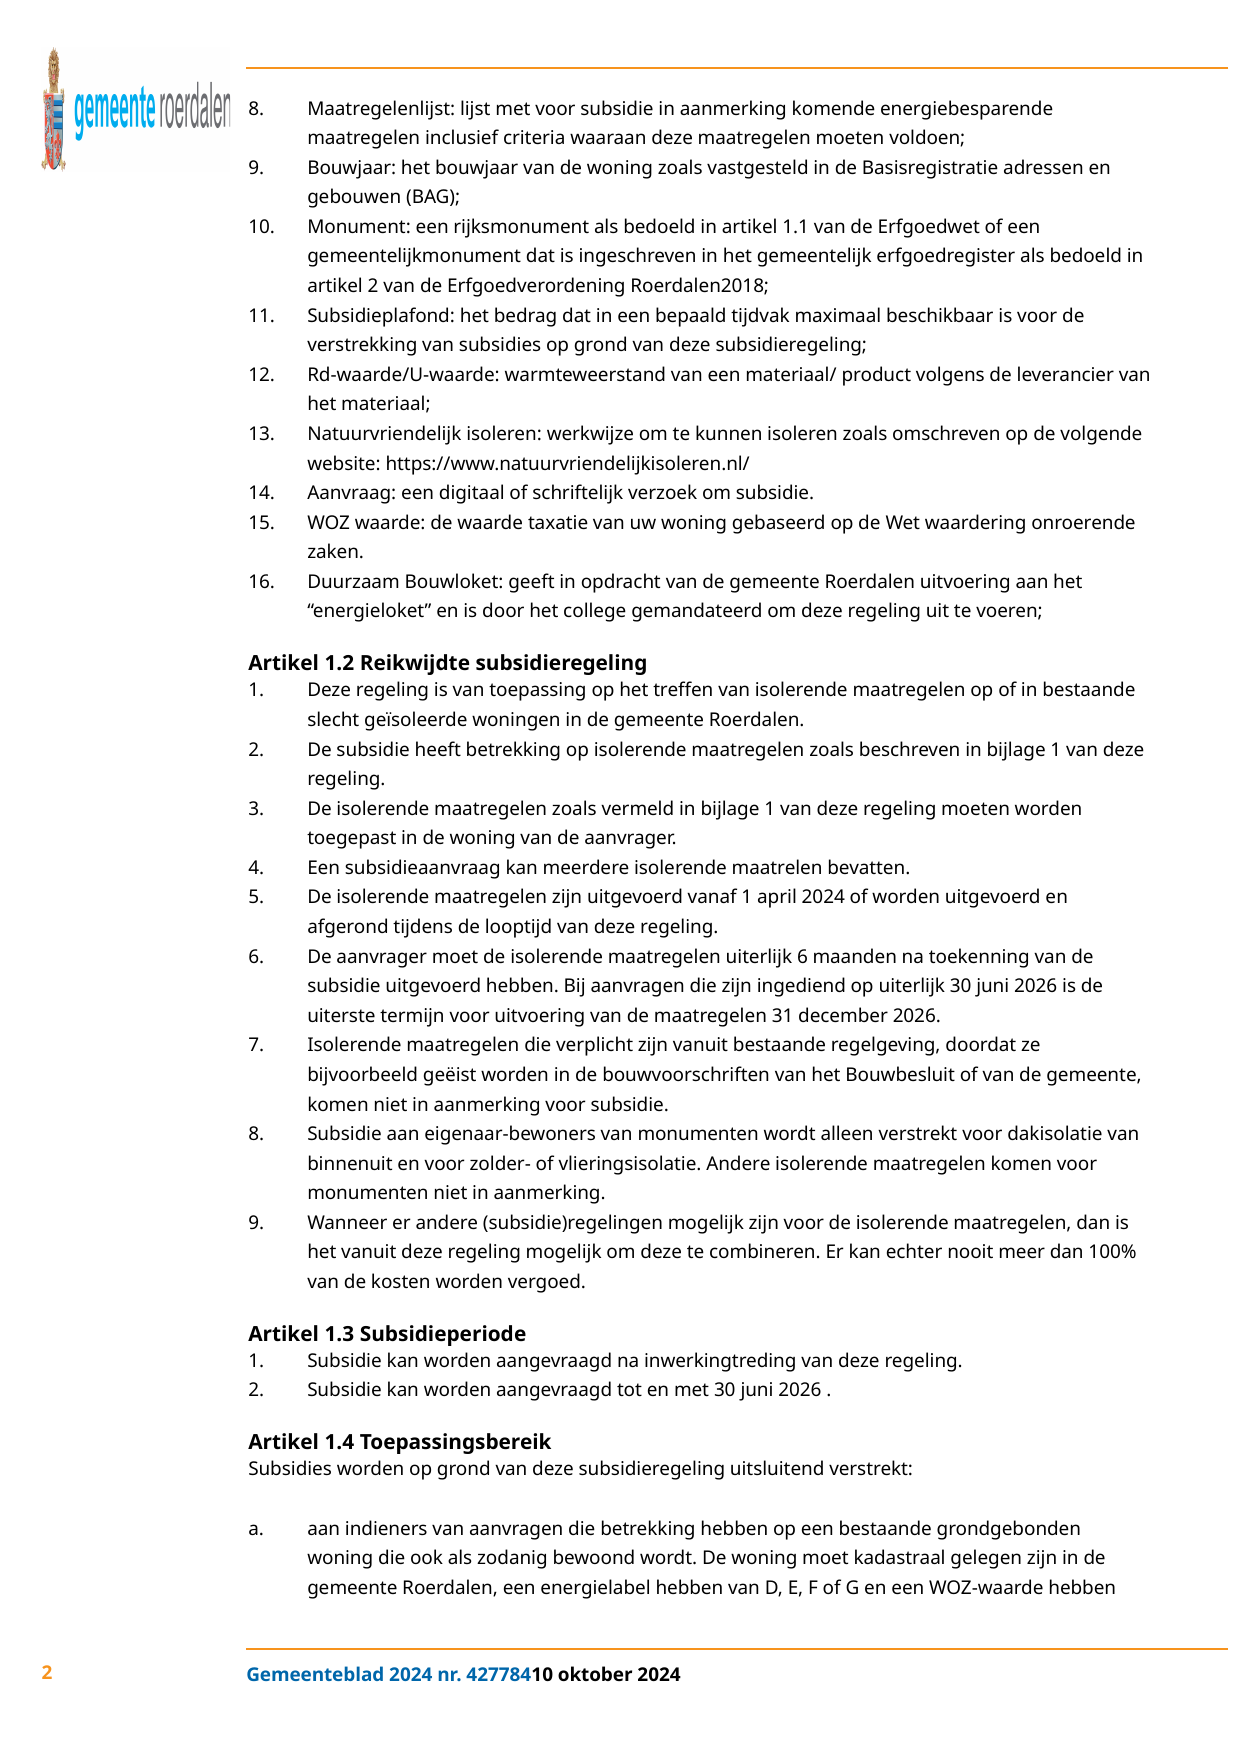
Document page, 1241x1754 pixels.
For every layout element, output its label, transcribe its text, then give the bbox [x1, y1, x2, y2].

list Rd-waarde/U-waarde: warmteweerstand van een materiaal/ product volgens de leverancier van het materiaal; [248, 361, 1152, 416]
text Artikel 1.3 Subsidieperiode [248, 1319, 1152, 1347]
list Natuurvriendelijk isoleren: werkwijze om te kunnen isoleren zoals omschreven op de volgende website: https://www.natuurvriendelijkisoleren.nl/ [248, 420, 1152, 476]
list Bouwjaar: het bouwjaar van de woning zoals vastgesteld in de Basisregistratie adressen en gebouwen (BAG); [248, 154, 1152, 209]
list Duurzaam Bouwloket: geeft in opdracht van de gemeente Roerdalen uitvoering aan het “energieloket” en is door het college gemandateerd om deze regeling uit te voeren; [248, 568, 1152, 623]
list Aanvraag: een digitaal of schriftelijk verzoek om subsidie. [248, 479, 1152, 505]
list De isolerende maatregelen zoals vermeld in bijlage 1 van deze regeling moeten worden toegepast in de woning van de aanvrager. [248, 795, 1152, 850]
list WOZ waarde: de waarde taxatie van uw woning gebaseerd op de Wet waardering onroerende zaken. [248, 509, 1152, 564]
text Artikel 1.2 Reikwijdte subsidieregeling [248, 648, 1152, 677]
picture [41, 47, 231, 172]
list Maatregelenlijst: lijst met voor subsidie in aanmerking komende energiebesparende maatregelen inclusief criteria waaraan deze maatregelen moeten voldoen; [248, 95, 1152, 150]
list Subsidie kan worden aangevraagd na inwerkingtreding van deze regeling. [248, 1347, 1152, 1373]
list Wanneer er andere (subsidie)regelingen mogelijk zijn voor de isolerende maatregelen, dan is het vanuit deze regeling mogelijk om deze te combineren. Er kan echter nooit meer dan 100% van de kosten worden vergoed. [248, 1209, 1152, 1294]
text Subsidies worden op grond van deze subsidieregeling uitsluitend verstrekt: [248, 1456, 1152, 1481]
list Subsidie kan worden aangevraagd tot en met 30 juni 2026 . [248, 1377, 1152, 1402]
list De subsidie heeft betrekking op isolerende maatregelen zoals beschreven in bijlage 1 van deze regeling. [248, 736, 1152, 791]
list Deze regeling is van toepassing op het treffen van isolerende maatregelen op of in bestaande slecht geïsoleerde woningen in de gemeente Roerdalen. [248, 677, 1152, 732]
list Isolerende maatregelen die verplicht zijn vanuit bestaande regelgeving, doordat ze bijvoorbeeld geëist worden in de bouwvoorschriften van het Bouwbesluit of van de gemeente, komen niet in aanmerking voor subsidie. [248, 1032, 1152, 1116]
list De isolerende maatregelen zijn uitgevoerd vanaf 1 april 2024 of worden uitgevoerd en afgerond tijdens de looptijd van deze regeling. [248, 884, 1152, 939]
list aan indieners van aanvragen die betrekking hebben op een bestaande grondgebonden woning die ook als zodanig bewoond wordt. De woning moet kadastraal gelegen zijn in de gemeente Roerdalen, een energielabel hebben van D, E, F of G en een WOZ-waarde hebben [248, 1515, 1152, 1599]
list Een subsidieaanvraag kan meerdere isolerende maatrelen bevatten. [248, 854, 1152, 880]
list Subsidieplafond: het bedrag dat in een bepaald tijdvak maximaal beschikbaar is voor de verstrekking van subsidies op grond van deze subsidieregeling; [248, 302, 1152, 357]
list De aanvrager moet de isolerende maatregelen uiterlijk 6 maanden na toekenning van de subsidie uitgevoerd hebben. Bij aanvragen die zijn ingediend op uiterlijk 30 juni 2026 is de uiterste termijn voor uitvoering van de maatregelen 31 december 2026. [248, 943, 1152, 1028]
list Subsidie aan eigenaar-bewoners van monumenten wordt alleen verstrekt voor dakisolatie van binnenuit en voor zolder- of vlieringsisolatie. Andere isolerende maatregelen komen voor monumenten niet in aanmerking. [248, 1120, 1152, 1205]
text Artikel 1.4 Toepassingsbereik [248, 1427, 1152, 1456]
list Monument: een rijksmonument als bedoeld in artikel 1.1 van de Erfgoedwet of een gemeentelijkmonument dat is ingeschreven in het gemeentelijk erfgoedregister als bedoeld in artikel 2 van de Erfgoedverordening Roerdalen2018; [248, 213, 1152, 298]
